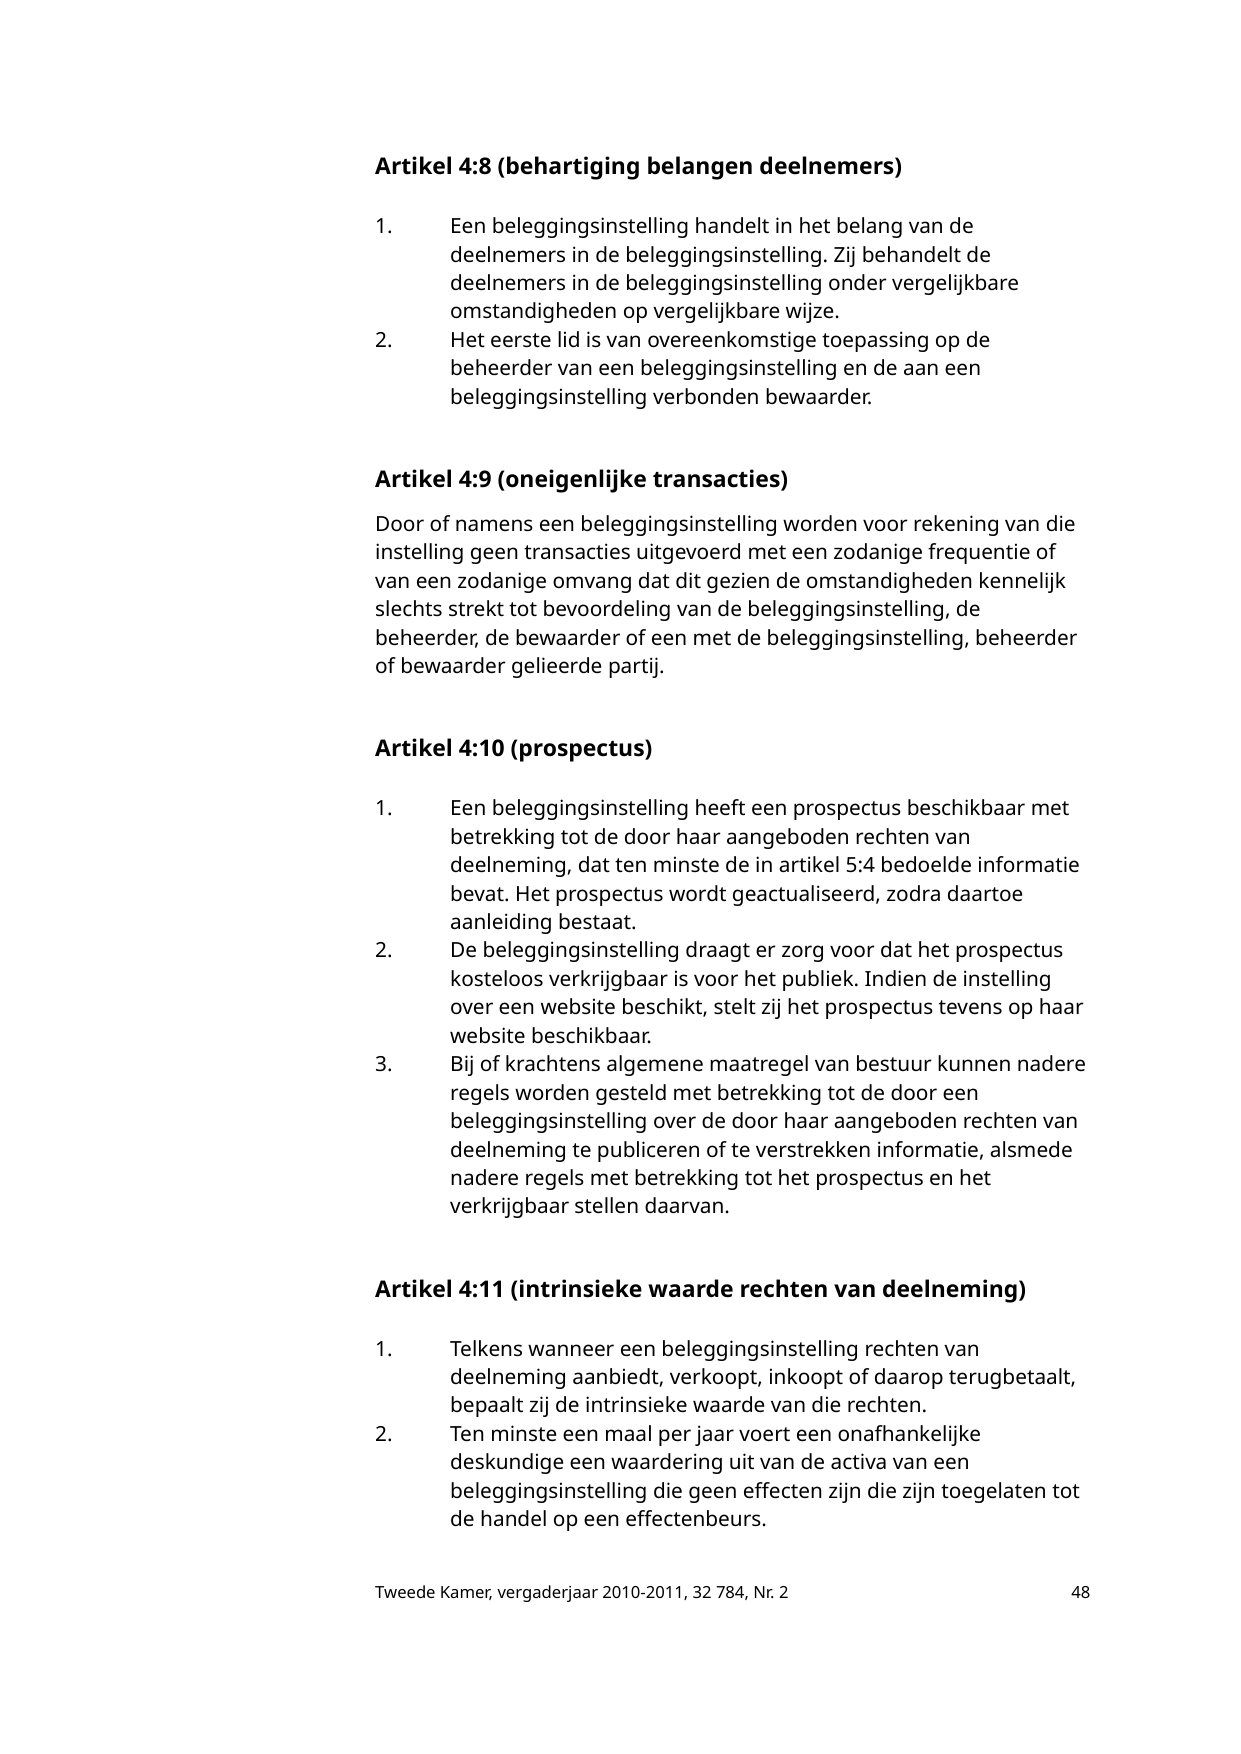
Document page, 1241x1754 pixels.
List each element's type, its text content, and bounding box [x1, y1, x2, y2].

list De beleggingsinstelling draagt er zorg voor dat het prospectus kosteloos verkrijgbaar is voor het publiek. Indien de instelling over een website beschikt, stelt zij het prospectus tevens op haar website beschikbaar. [375, 936, 1090, 1049]
text Door of namens een beleggingsinstelling worden voor rekening van die instelling geen transacties uitgevoerd met een zodanige frequentie of van een zodanige omvang dat dit gezien de omstandigheden kennelijk slechts strekt tot bevoordeling van de beleggingsinstelling, de beheerder, de bewaarder of een met de beleggingsinstelling, beheerder of bewaarder gelieerde partij. [375, 509, 1090, 680]
list Bij of krachtens algemene maatregel van bestuur kunnen nadere regels worden gesteld met betrekking tot de door een beleggingsinstelling over de door haar aangeboden rechten van deelneming te publiceren of te verstrekken informatie, alsmede nadere regels met betrekking tot het prospectus en het verkrijgbaar stellen daarvan. [375, 1049, 1090, 1220]
list Ten minste een maal per jaar voert een onafhankelijke deskundige een waardering uit van de activa van een beleggingsinstelling die geen effecten zijn die zijn toegelaten tot de handel op een effectenbeurs. [375, 1419, 1090, 1533]
list Een beleggingsinstelling heeft een prospectus beschikbaar met betrekking tot de door haar aangeboden rechten van deelneming, dat ten minste de in artikel 5:4 bedoelde informatie bevat. Het prospectus wordt geactualiseerd, zodra daartoe aanleiding bestaat. [375, 793, 1090, 936]
list Een beleggingsinstelling handelt in het belang van de deelnemers in de beleggingsinstelling. Zij behandelt de deelnemers in de beleggingsinstelling onder vergelijkbare omstandigheden op vergelijkbare wijze. [375, 211, 1090, 325]
subtitle Artikel 4:8 (behartiging belangen deelnemers) [375, 150, 1090, 181]
subtitle Artikel 4:9 (oneigenlijke transacties) [375, 463, 1090, 494]
subtitle Artikel 4:10 (prospectus) [375, 732, 1090, 763]
list Het eerste lid is van overeenkomstige toepassing op de beheerder van een beleggingsinstelling en de aan een beleggingsinstelling verbonden bewaarder. [375, 325, 1090, 410]
list Telkens wanneer een beleggingsinstelling rechten van deelneming aanbiedt, verkoopt, inkoopt of daarop terugbetaalt, bepaalt zij de intrinsieke waarde van die rechten. [375, 1334, 1090, 1419]
subtitle Artikel 4:11 (intrinsieke waarde rechten van deelneming) [375, 1272, 1090, 1304]
